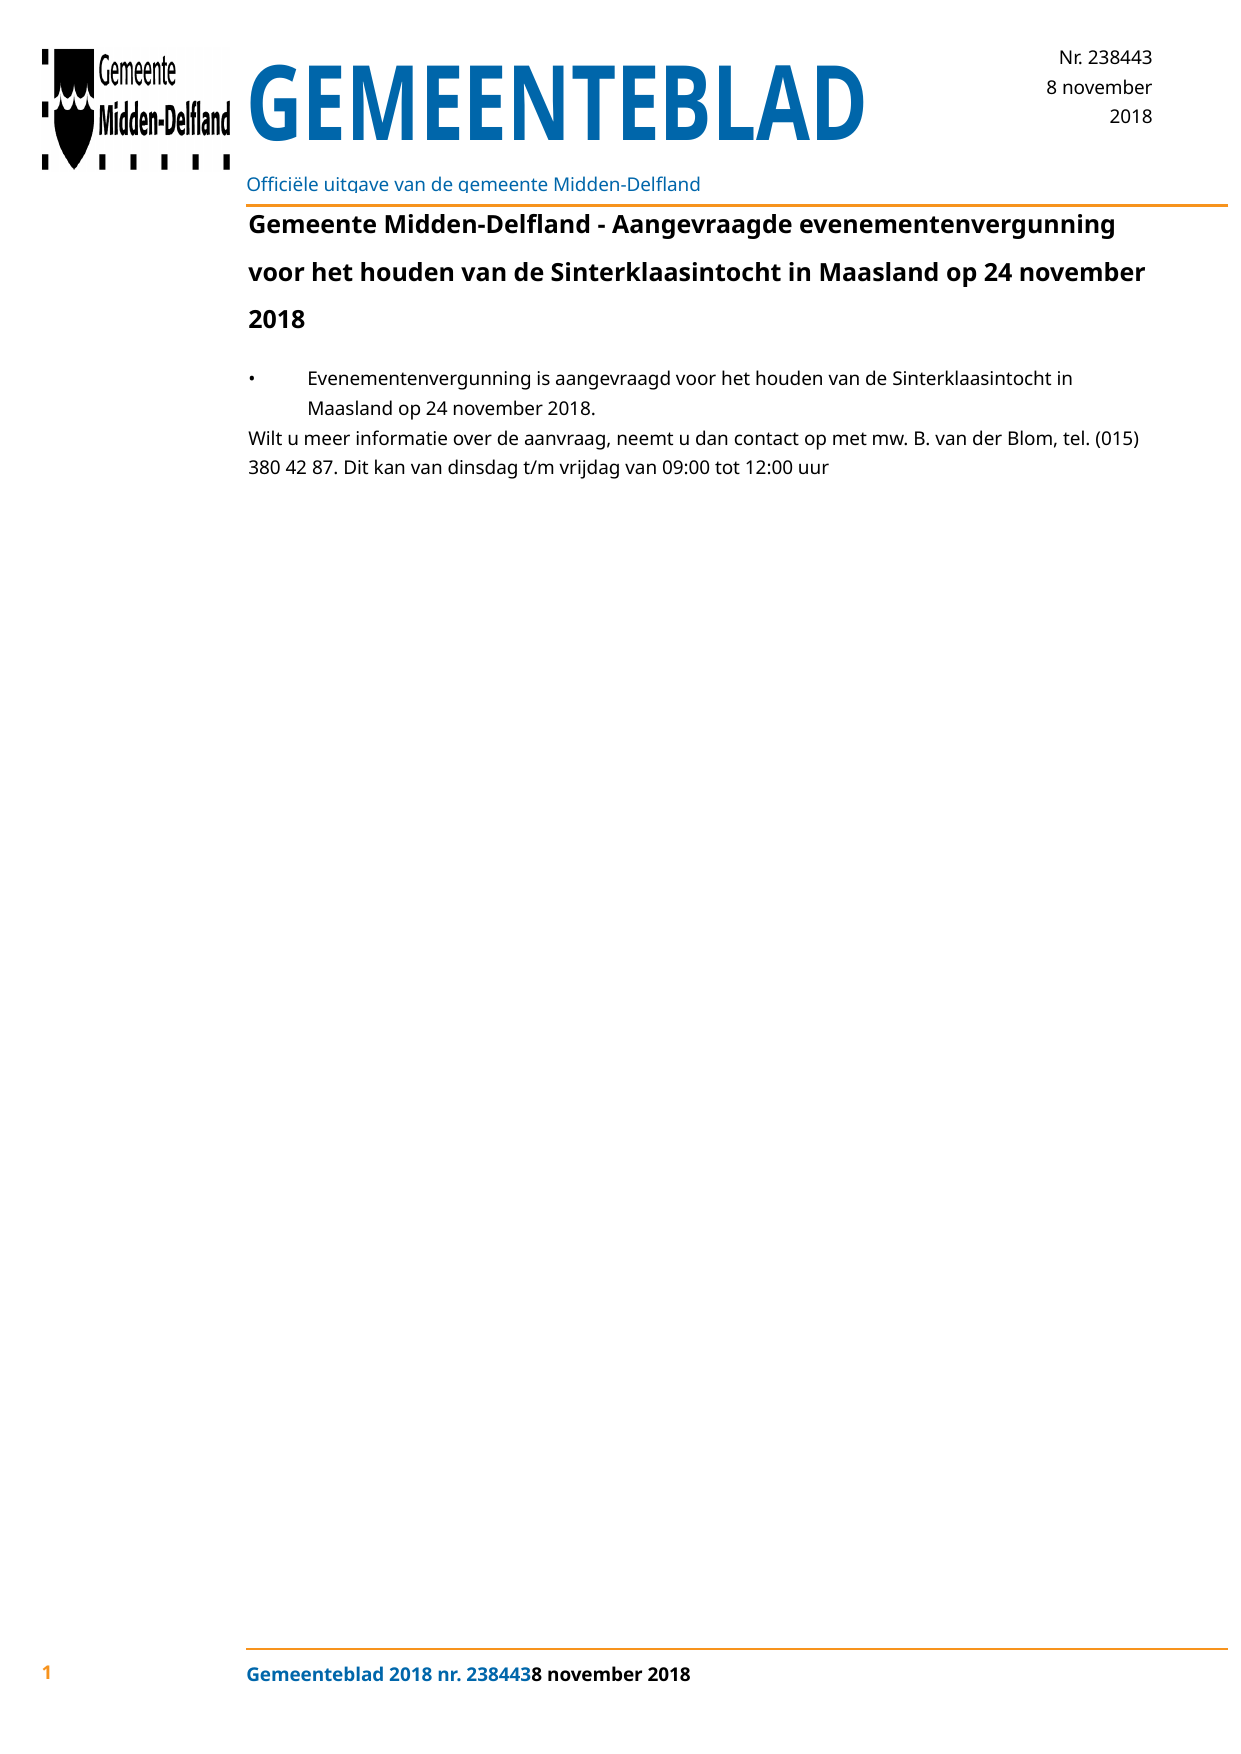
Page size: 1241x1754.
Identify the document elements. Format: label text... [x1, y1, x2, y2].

text Wilt u meer informatie over de aanvraag, neemt u dan contact op met mw. B. van der Blom, tel. (015) 380 42 87. Dit kan van dinsdag t/m vrijdag van 09:00 tot 12:00 uur [248, 425, 1152, 480]
picture [41, 47, 231, 172]
text Gemeente Midden-Delfland - Aangevraagde evenementenvergunning voor het houden van de Sinterklaasintocht in Maasland op 24 november 2018 [248, 207, 1152, 336]
list Evenementenvergunning is aangevraagd voor het houden van de Sinterklaasintocht in Maasland op 24 november 2018. [248, 366, 1152, 421]
